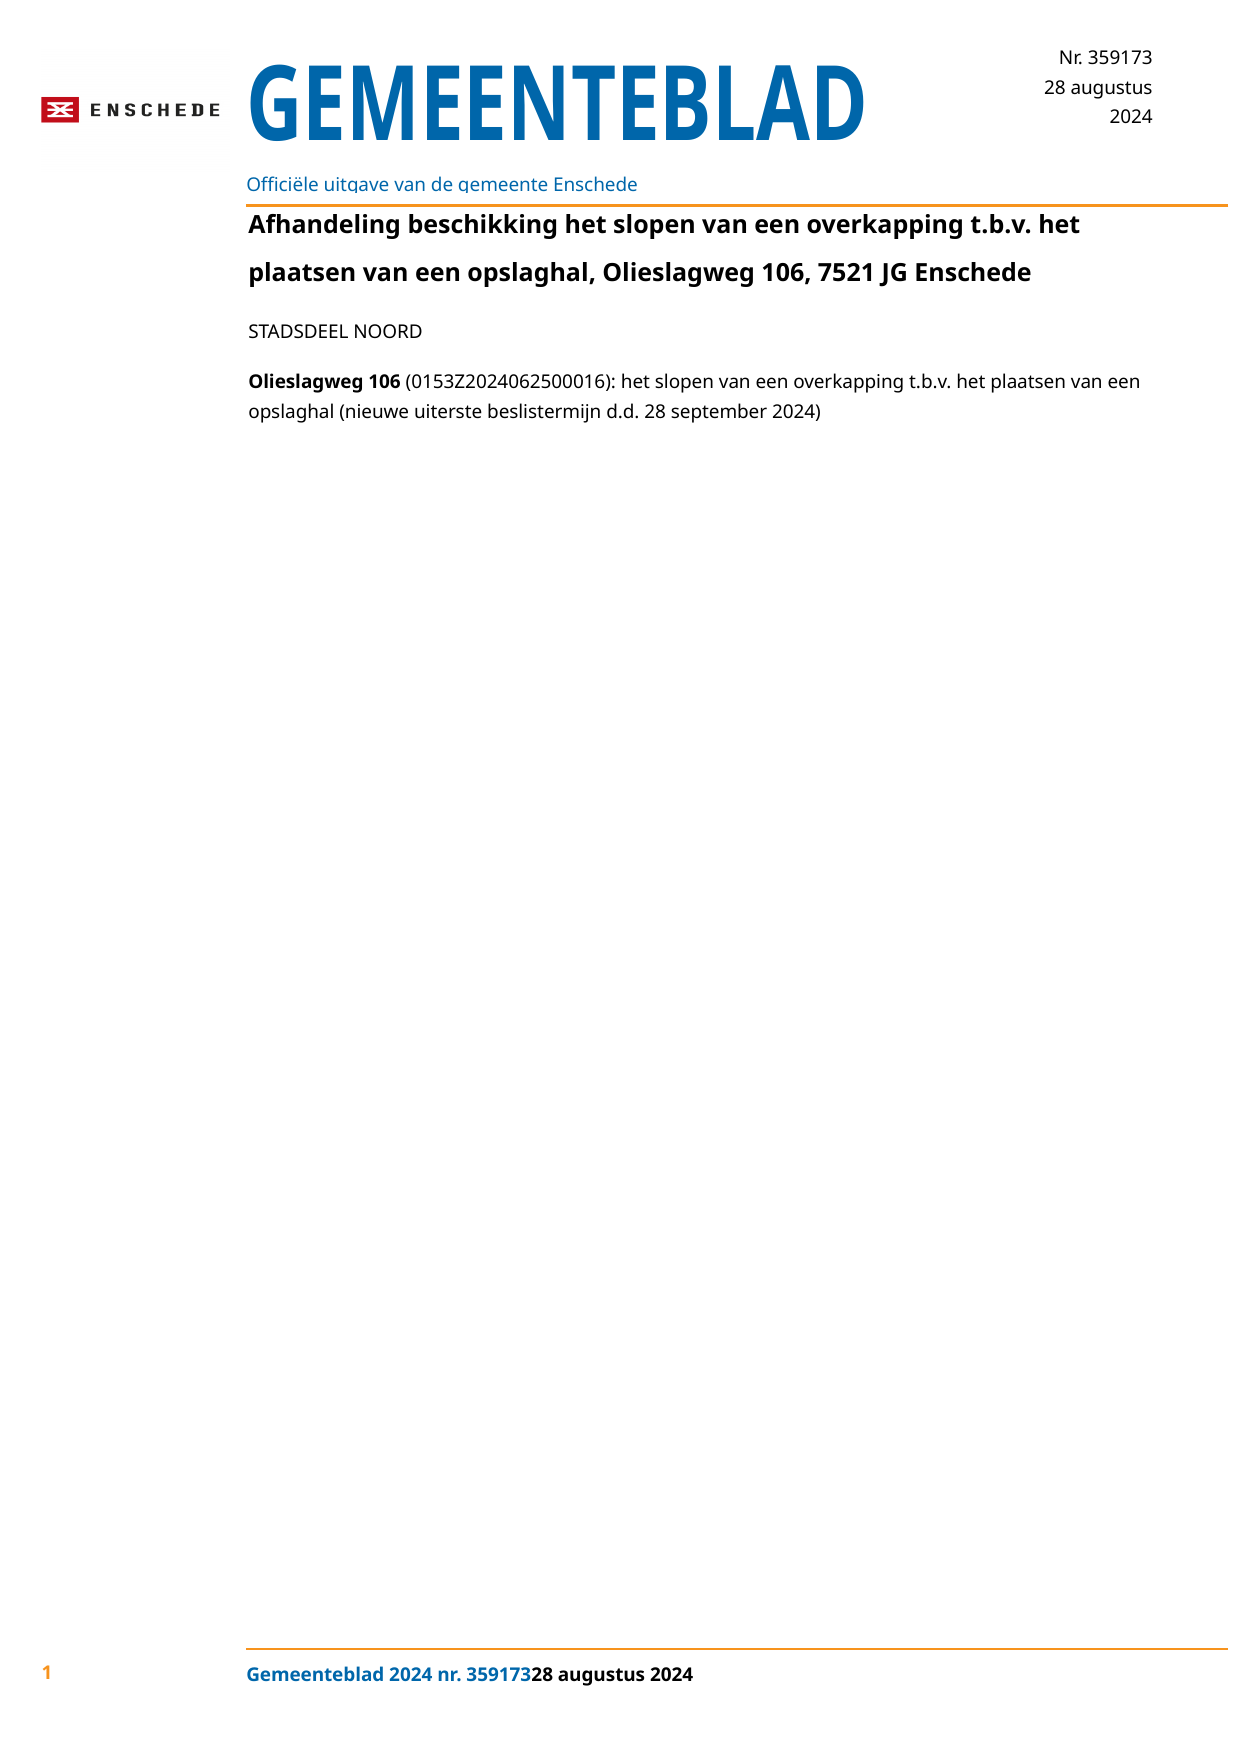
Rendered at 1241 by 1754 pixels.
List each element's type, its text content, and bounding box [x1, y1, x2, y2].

text Olieslagweg 106 (0153Z2024062500016): het slopen van een overkapping t.b.v. het plaatsen van een opslaghal (nieuwe uiterste beslistermijn d.d. 28 september 2024) [248, 368, 1152, 424]
text Afhandeling beschikking het slopen van een overkapping t.b.v. het plaatsen van een opslaghal, Olieslagweg 106, 7521 JG Enschede [248, 207, 1152, 288]
picture [41, 47, 231, 172]
text STADSDEEL NOORD [248, 318, 1152, 344]
